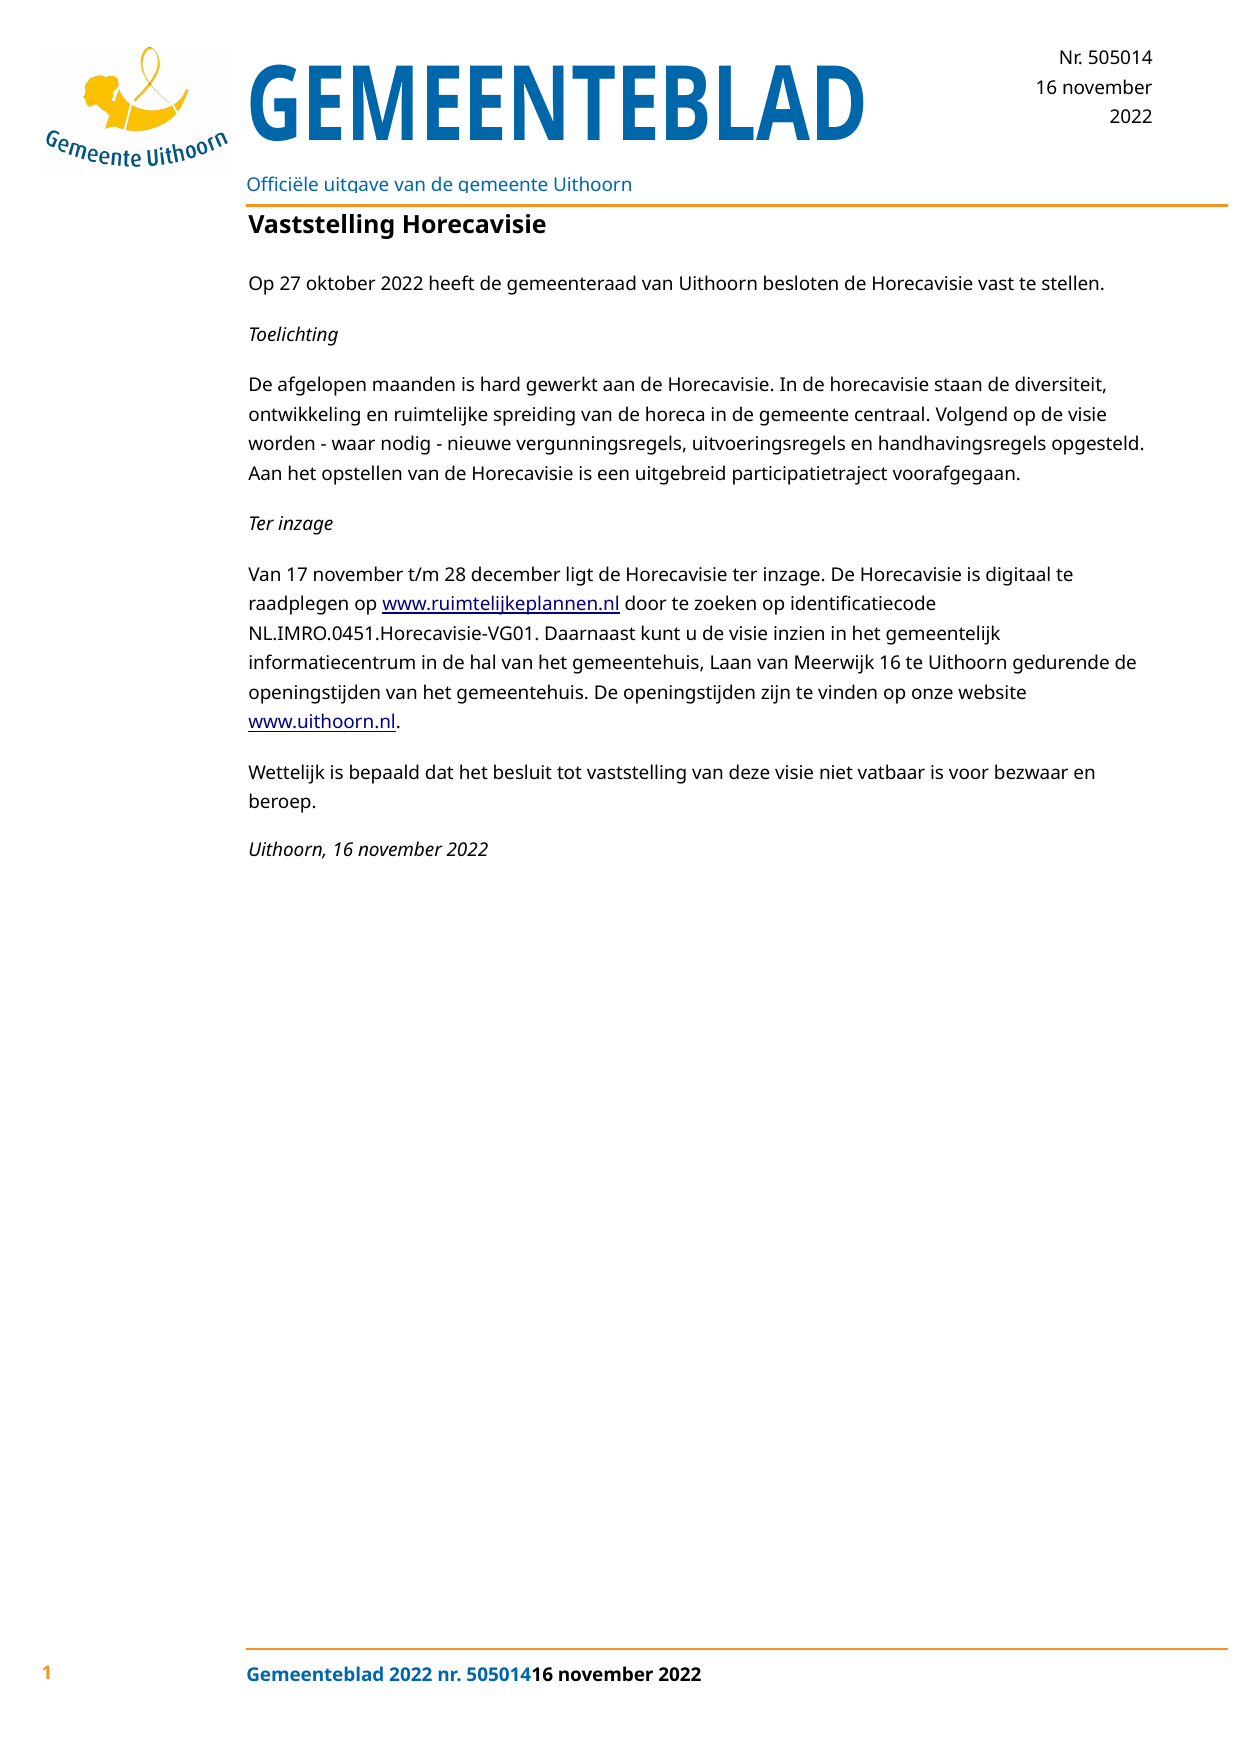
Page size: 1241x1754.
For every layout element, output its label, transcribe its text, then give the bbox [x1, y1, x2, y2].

text Vaststelling Horecavisie [248, 207, 1152, 241]
text Ter inzage [248, 510, 1152, 536]
text Wettelijk is bepaald dat het besluit tot vaststelling van deze visie niet vatbaar is voor bezwaar en beroep. [248, 759, 1152, 814]
text Van 17 november t/m 28 december ligt de Horecavisie ter inzage. De Horecavisie is digitaal te raadplegen op www.ruimtelijkeplannen.nl door te zoeken op identificatiecode NL.IMRO.0451.Horecavisie-VG01. Daarnaast kunt u de visie inzien in het gemeentelijk informatiecentrum in de hal van het gemeentehuis, Laan van Meerwijk 16 te Uithoorn gedurende de openingstijden van het gemeentehuis. De openingstijden zijn te vinden op onze website www.uithoorn.nl. [248, 561, 1152, 734]
text Op 27 oktober 2022 heeft de gemeenteraad van Uithoorn besloten de Horecavisie vast te stellen. [248, 270, 1152, 296]
text Uithoorn, 16 november 2022 [248, 836, 1152, 862]
picture [41, 47, 231, 172]
text Toelichting [248, 321, 1152, 346]
text De afgelopen maanden is hard gewerkt aan de Horecavisie. In de horecavisie staan de diversiteit, ontwikkeling en ruimtelijke spreiding van de horeca in de gemeente centraal. Volgend op de visie worden - waar nodig - nieuwe vergunningsregels, uitvoeringsregels en handhavingsregels opgesteld. Aan het opstellen van de Horecavisie is een uitgebreid participatietraject voorafgegaan. [248, 371, 1152, 486]
